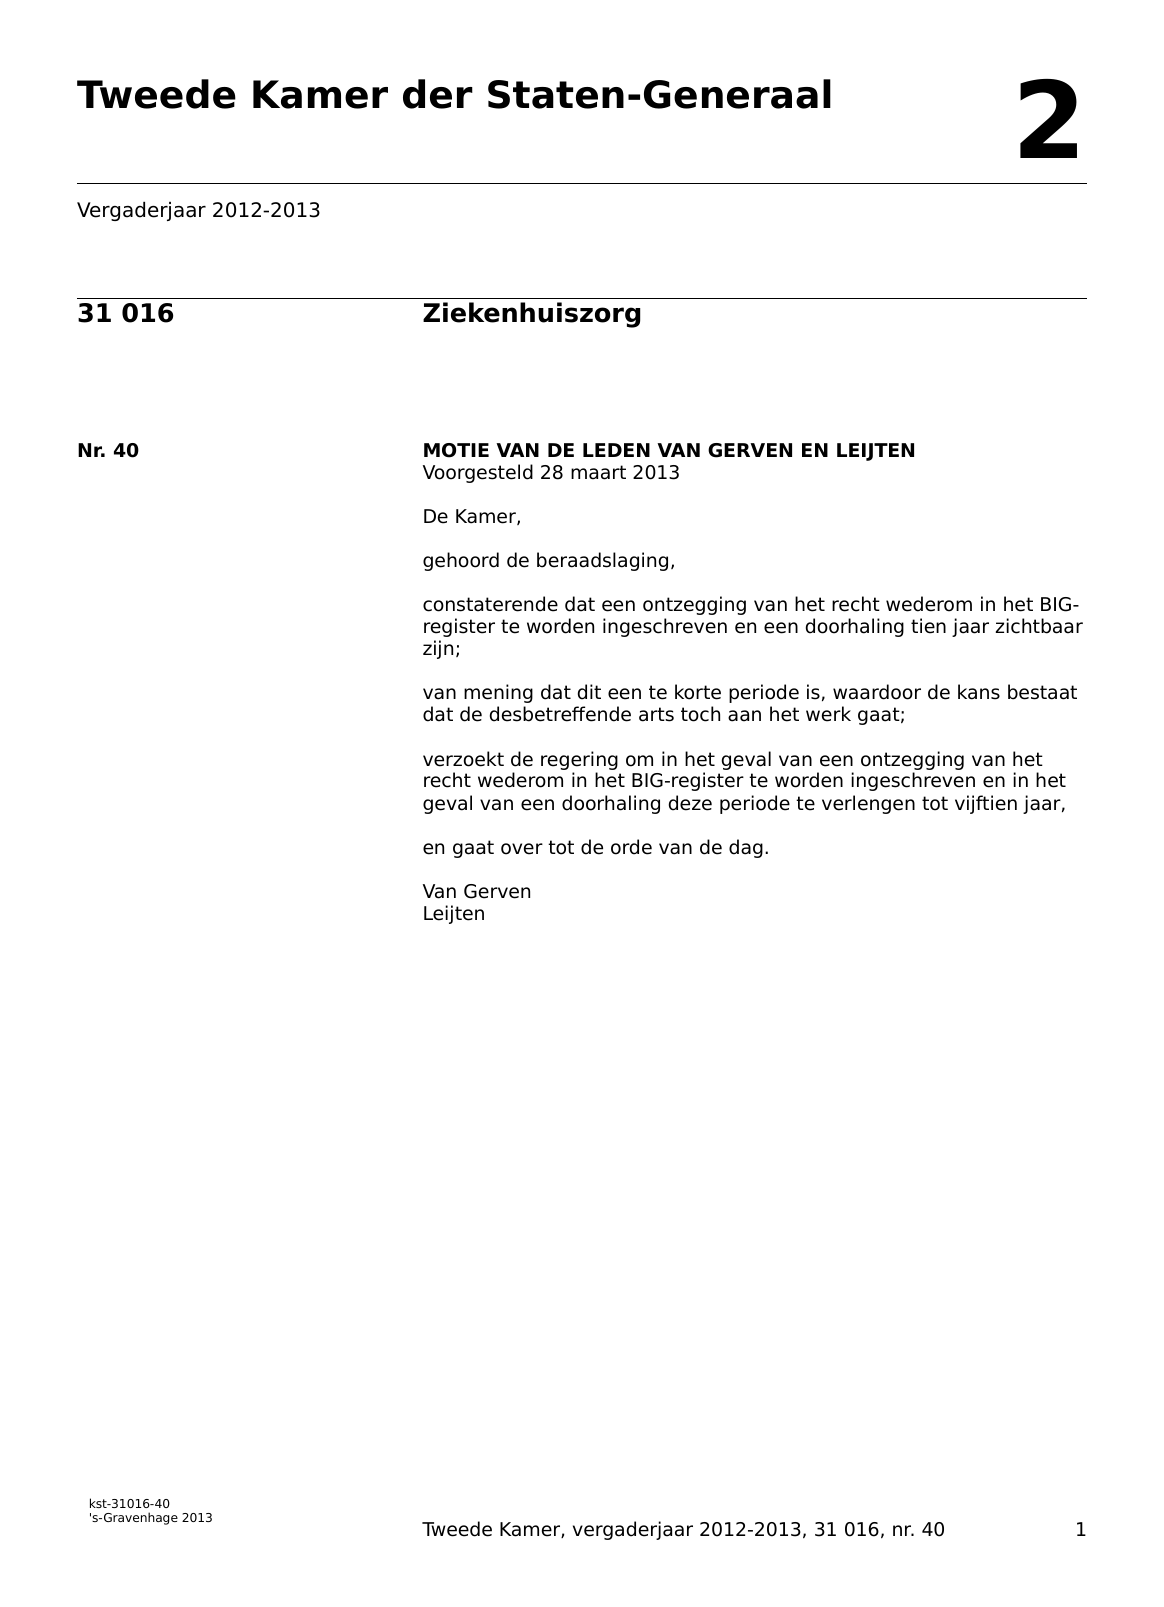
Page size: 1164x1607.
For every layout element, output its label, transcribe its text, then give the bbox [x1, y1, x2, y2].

table_header 2 [886, 59, 1087, 183]
text Van Gerven [422, 881, 1087, 903]
text gehoord de beraadslaging, [422, 550, 1087, 572]
text Voorgesteld 28 maart 2013 [422, 462, 1087, 484]
text constaterende dat een ontzegging van het recht wederom in het BIG-register te worden ingeschreven en een doorhaling tien jaar zichtbaar zijn; [422, 594, 1087, 660]
text en gaat over tot de orde van de dag. [422, 837, 1087, 858]
text kst-31016-40 [88, 1497, 323, 1511]
subtitle Nr. 40 MOTIE VAN DE LEDEN VAN GERVEN EN LEIJTEN [77, 440, 1087, 462]
text verzoekt de regering om in het geval van een ontzegging van het recht wederom in het BIG-register te worden ingeschreven en in het geval van een doorhaling deze periode te verlengen tot vijftien jaar, [422, 748, 1087, 814]
table_header Tweede Kamer der Staten-Generaal [77, 59, 886, 183]
table_cell Vergaderjaar 2012-2013 [77, 184, 1087, 298]
subtitle 31 016 Ziekenhuiszorg [77, 299, 1087, 329]
text De Kamer, [422, 506, 1087, 528]
text Leijten [422, 903, 1087, 925]
text van mening dat dit een te korte periode is, waardoor de kans bestaat dat de desbetreffende arts toch aan het werk gaat; [422, 682, 1087, 726]
text 's-Gravenhage 2013 [88, 1511, 323, 1525]
